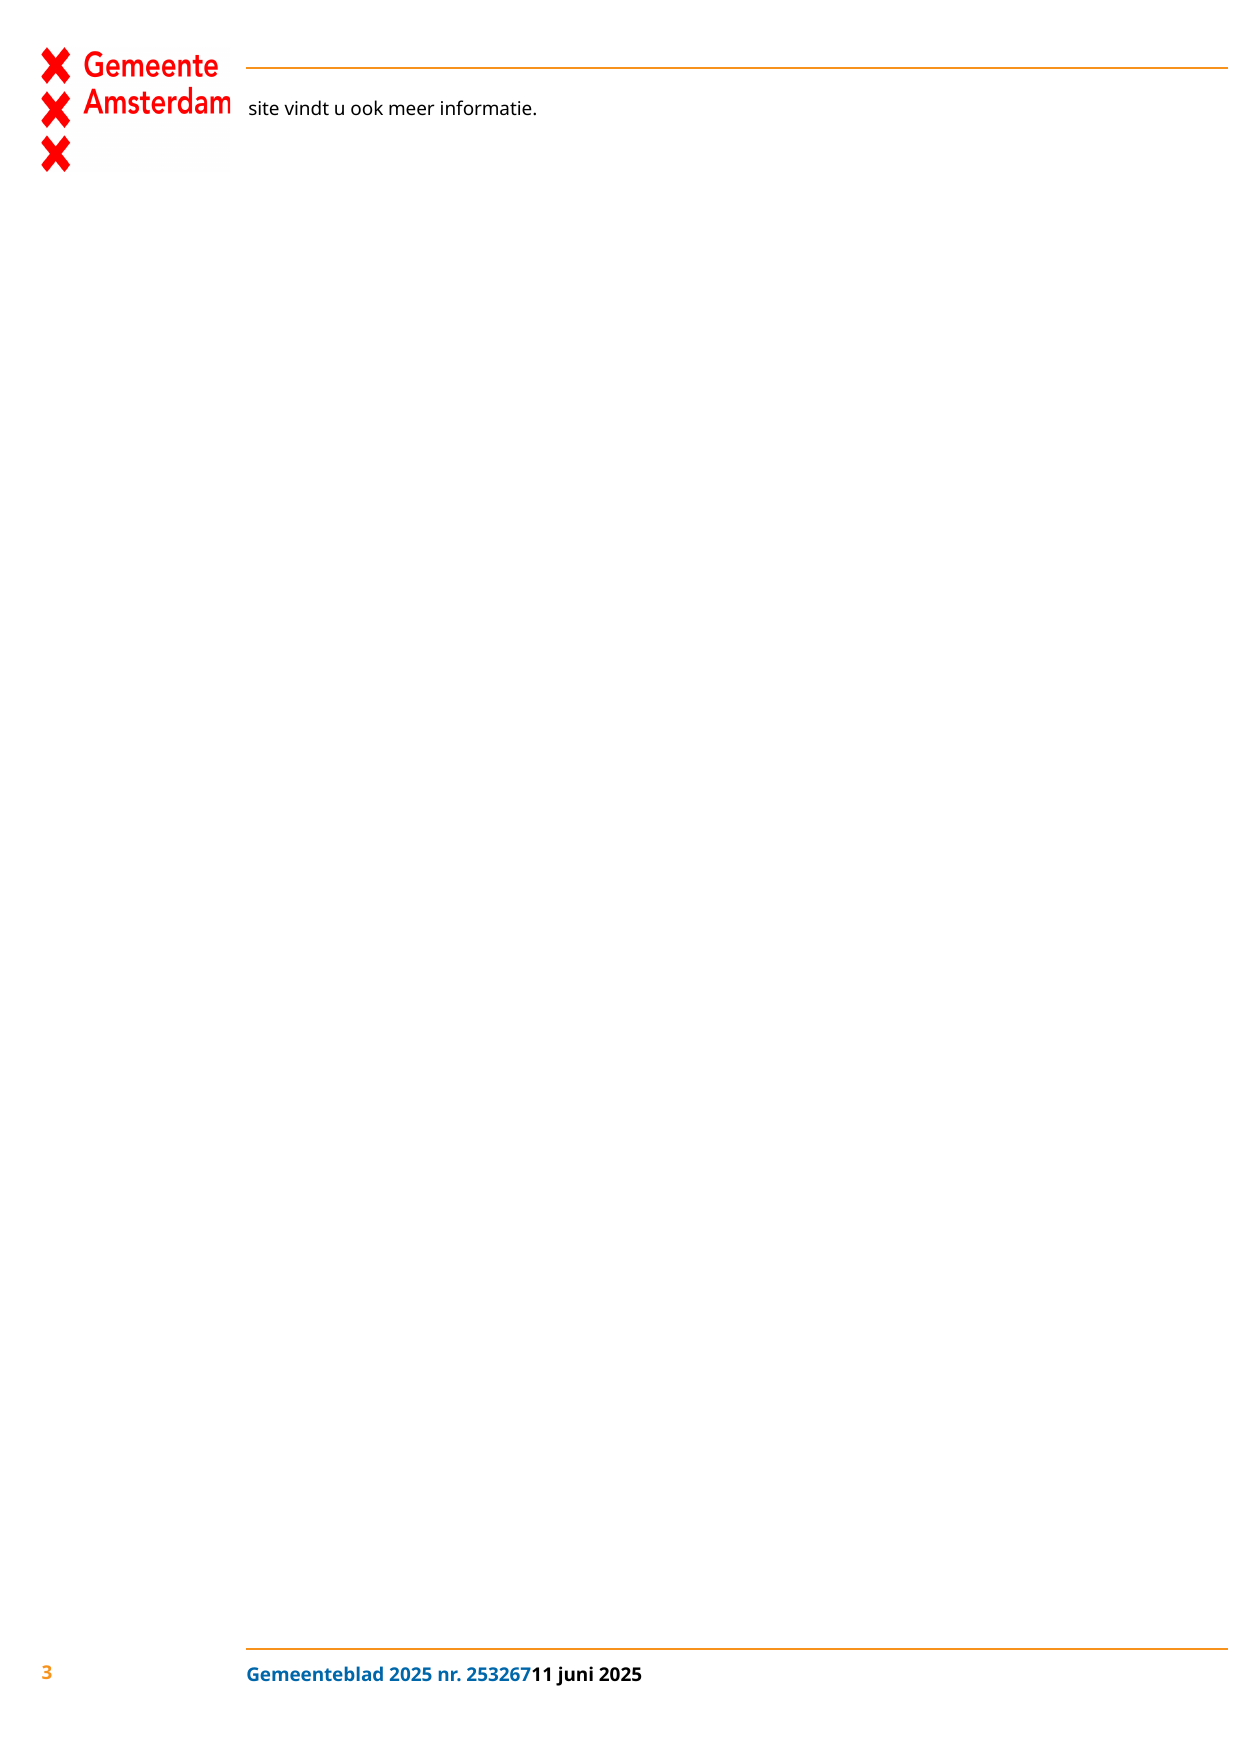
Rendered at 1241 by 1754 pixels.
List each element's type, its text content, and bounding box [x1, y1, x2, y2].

picture [41, 47, 231, 172]
text site vindt u ook meer informatie. [248, 95, 1152, 121]
